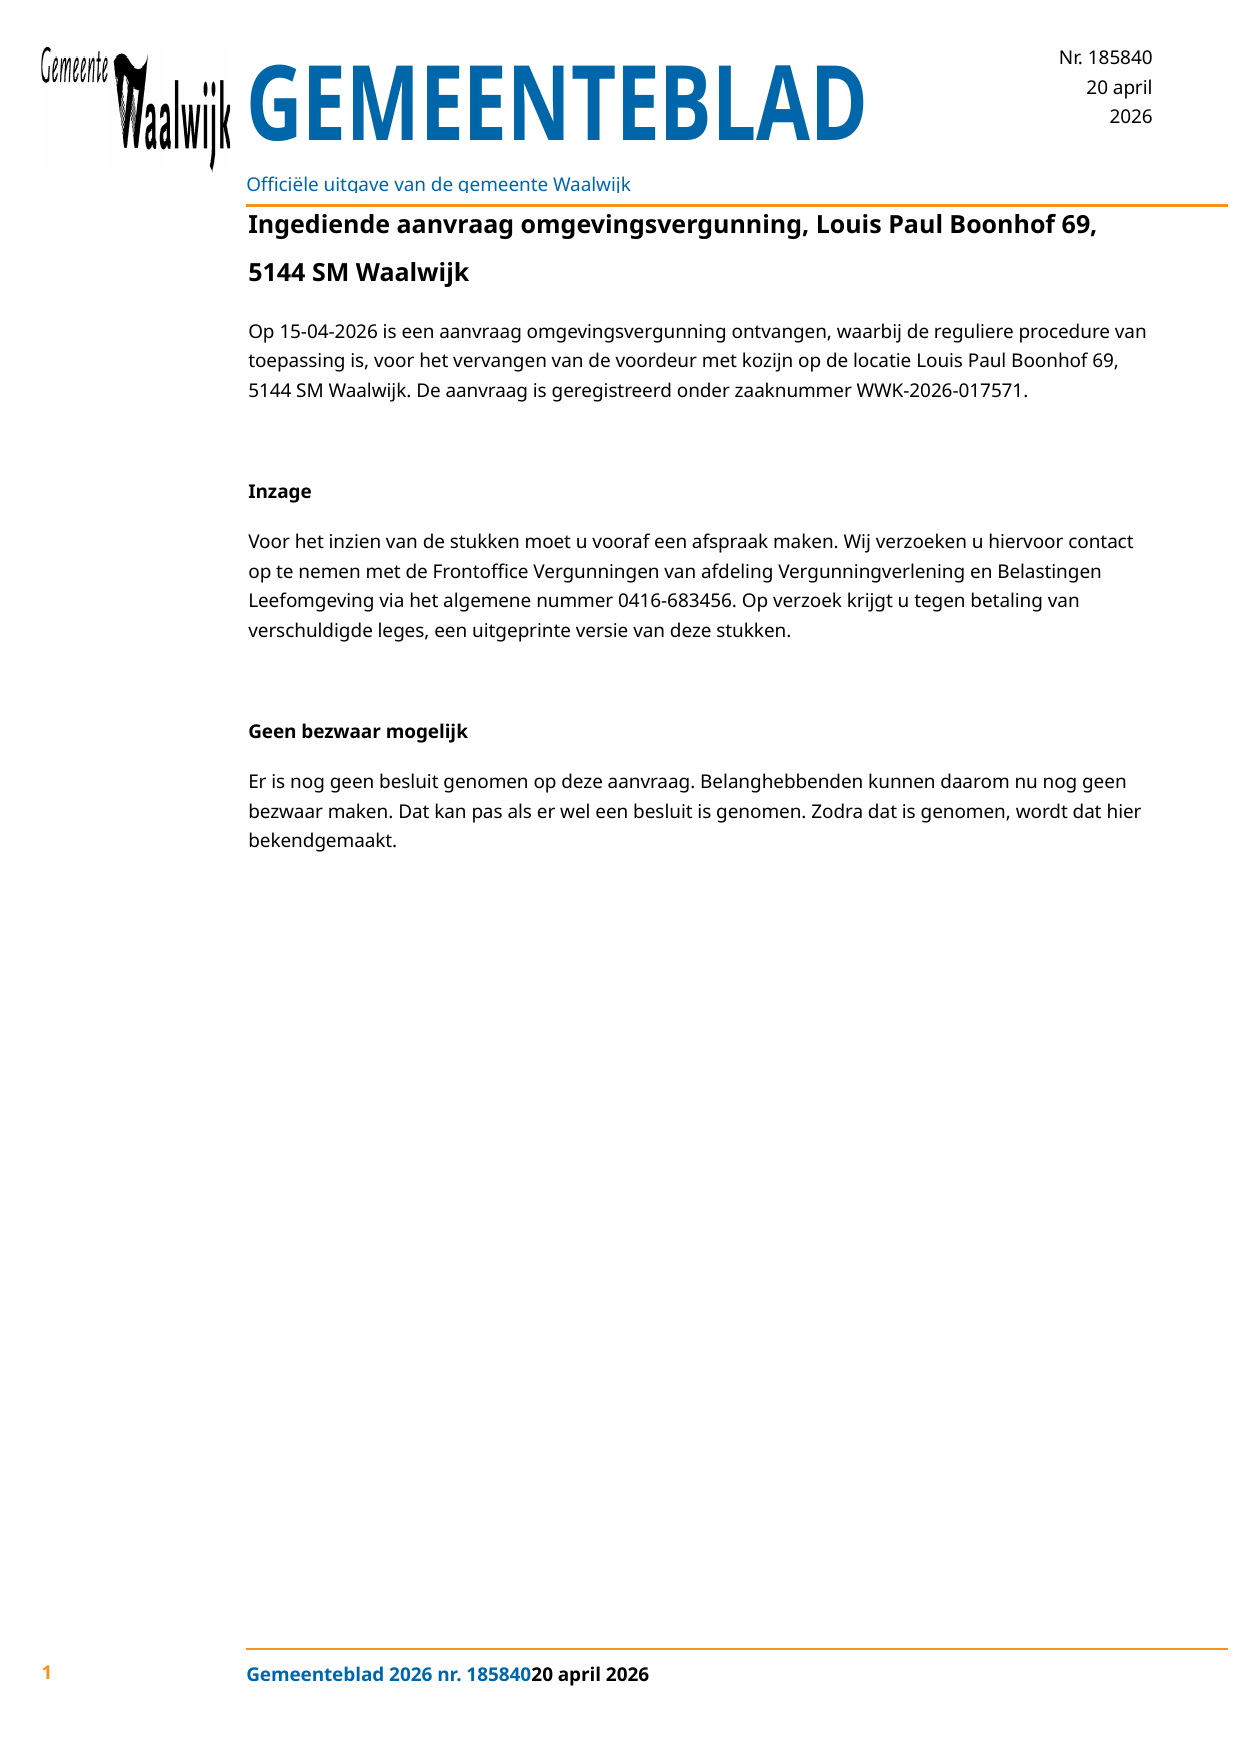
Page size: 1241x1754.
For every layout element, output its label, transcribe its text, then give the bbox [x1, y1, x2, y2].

text Er is nog geen besluit genomen op deze aanvraag. Belanghebbenden kunnen daarom nu nog geen bezwaar maken. Dat kan pas als er wel een besluit is genomen. Zodra dat is genomen, wordt dat hier bekendgemaakt. [248, 768, 1152, 853]
text Voor het inzien van de stukken moet u vooraf een afspraak maken. Wij verzoeken u hiervoor contact op te nemen met de Frontoffice Vergunningen van afdeling Vergunningverlening en Belastingen Leefomgeving via het algemene nummer 0416-683456. Op verzoek krijgt u tegen betaling van verschuldigde leges, een uitgeprinte versie van deze stukken. [248, 528, 1152, 643]
text Geen bezwaar mogelijk [248, 718, 1152, 744]
text Inzage [248, 478, 1152, 504]
text Ingediende aanvraag omgevingsvergunning, Louis Paul Boonhof 69, 5144 SM Waalwijk [248, 207, 1152, 288]
picture [41, 47, 231, 172]
text Op 15-04-2026 is een aanvraag omgevingsvergunning ontvangen, waarbij de reguliere procedure van toepassing is, voor het vervangen van de voordeur met kozijn op de locatie Louis Paul Boonhof 69, 5144 SM Waalwijk. De aanvraag is geregistreerd onder zaaknummer WWK-2026-017571. [248, 318, 1152, 403]
